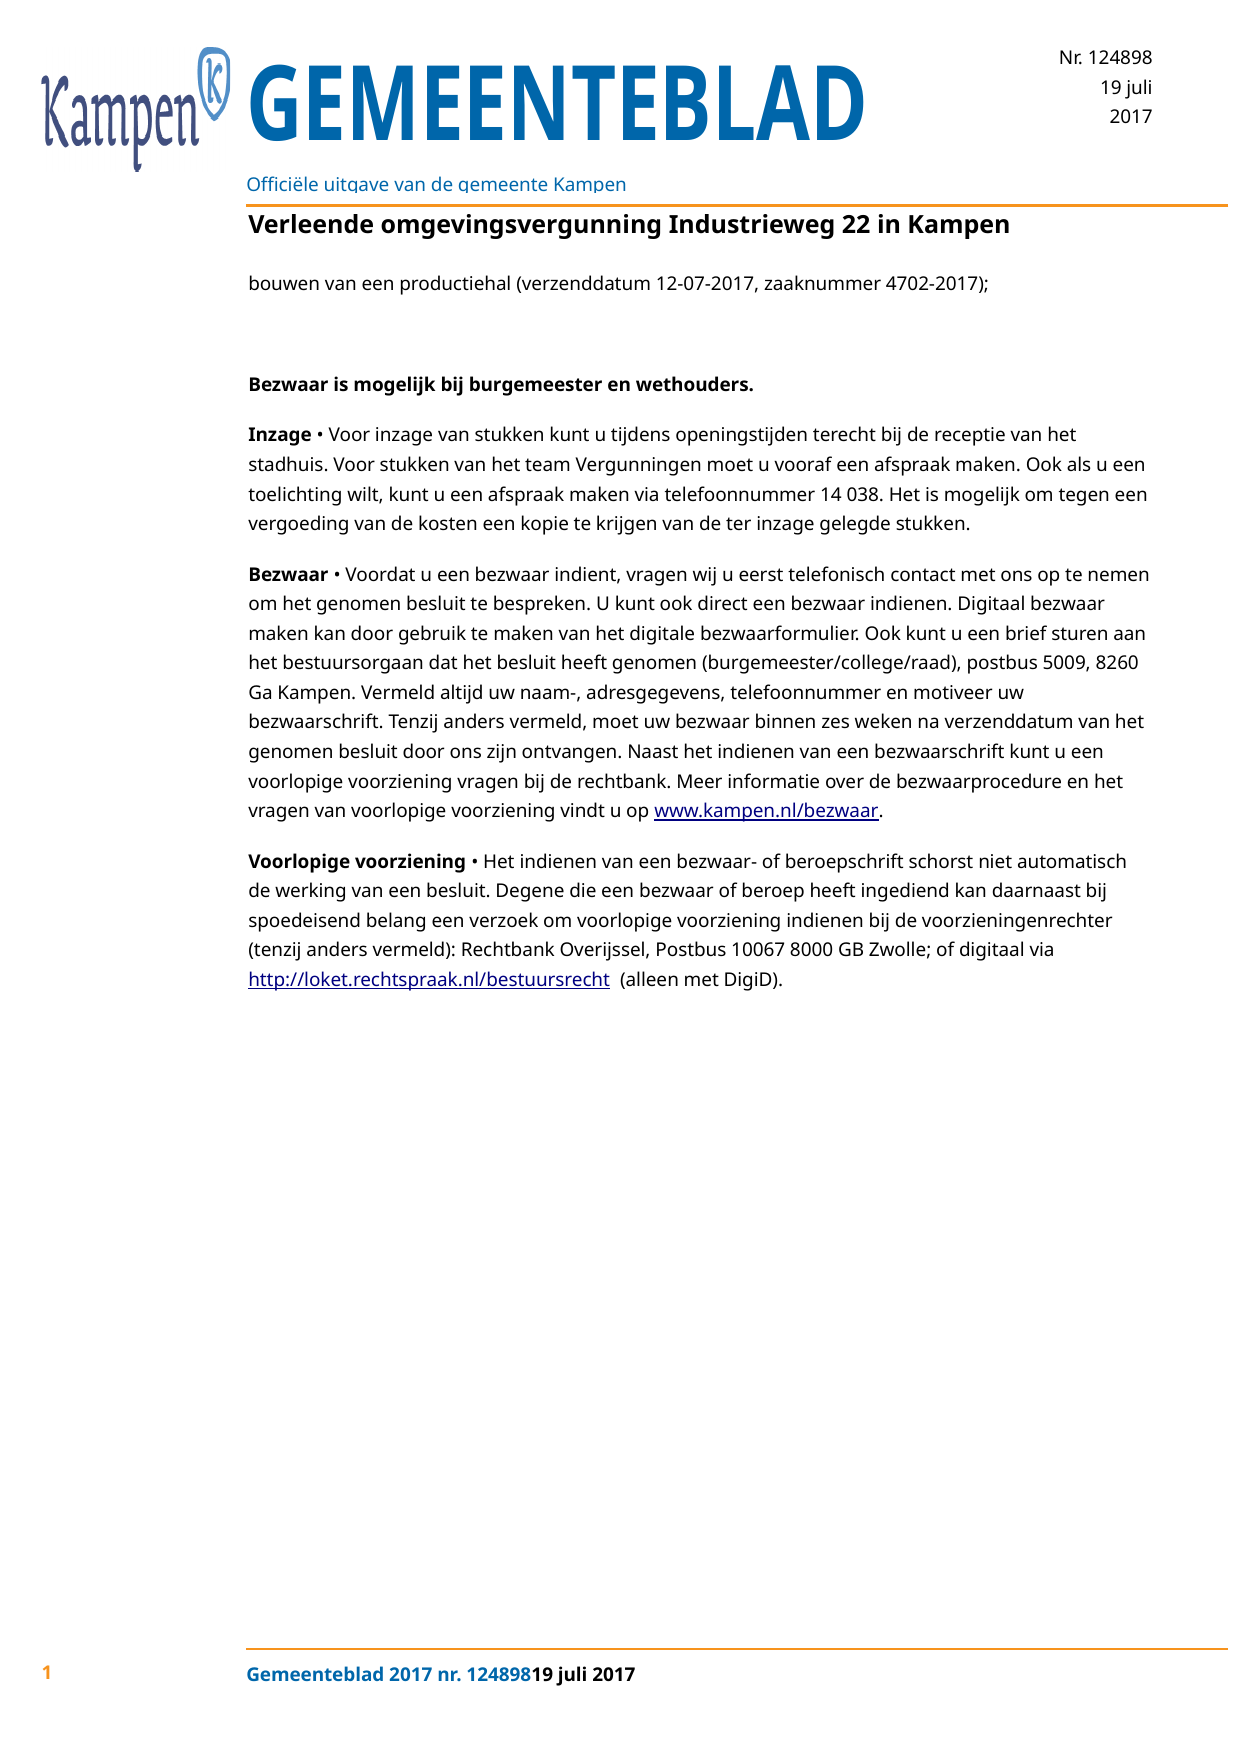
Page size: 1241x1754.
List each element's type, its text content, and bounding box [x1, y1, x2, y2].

text Bezwaar • Voordat u een bezwaar indient, vragen wij u eerst telefonisch contact met ons op te nemen om het genomen besluit te bespreken. U kunt ook direct een bezwaar indienen. Digitaal bezwaar maken kan door gebruik te maken van het digitale bezwaarformulier. Ook kunt u een brief sturen aan het bestuursorgaan dat het besluit heeft genomen (burgemeester/college/raad), postbus 5009, 8260 Ga Kampen. Vermeld altijd uw naam-, adresgegevens, telefoonnummer en motiveer uw bezwaarschrift. Tenzij anders vermeld, moet uw bezwaar binnen zes weken na verzenddatum van het genomen besluit door ons zijn ontvangen. Naast het indienen van een bezwaarschrift kunt u een voorlopige voorziening vragen bij de rechtbank. Meer informatie over de bezwaarprocedure en het vragen van voorlopige voorziening vindt u op www.kampen.nl/bezwaar. [248, 561, 1152, 823]
text Voorlopige voorziening • Het indienen van een bezwaar- of beroepschrift schorst niet automatisch de werking van een besluit. Degene die een bezwaar of beroep heeft ingediend kan daarnaast bij spoedeisend belang een verzoek om voorlopige voorziening indienen bij de voorzieningenrechter (tenzij anders vermeld): Rechtbank Overijssel, Postbus 10067 8000 GB Zwolle; of digitaal via http://loket.rechtspraak.nl/bestuursrecht (alleen met DigiD). [248, 848, 1152, 992]
text Bezwaar is mogelijk bij burgemeester en wethouders. [248, 371, 1152, 397]
picture [41, 47, 231, 172]
text Inzage • Voor inzage van stukken kunt u tijdens openingstijden terecht bij de receptie van het stadhuis. Voor stukken van het team Vergunningen moet u vooraf een afspraak maken. Ook als u een toelichting wilt, kunt u een afspraak maken via telefoonnummer 14 038. Het is mogelijk om tegen een vergoeding van de kosten een kopie te krijgen van de ter inzage gelegde stukken. [248, 422, 1152, 536]
text bouwen van een productiehal (verzenddatum 12-07-2017, zaaknummer 4702-2017); [248, 270, 1152, 296]
text Verleende omgevingsvergunning Industrieweg 22 in Kampen [248, 207, 1152, 241]
